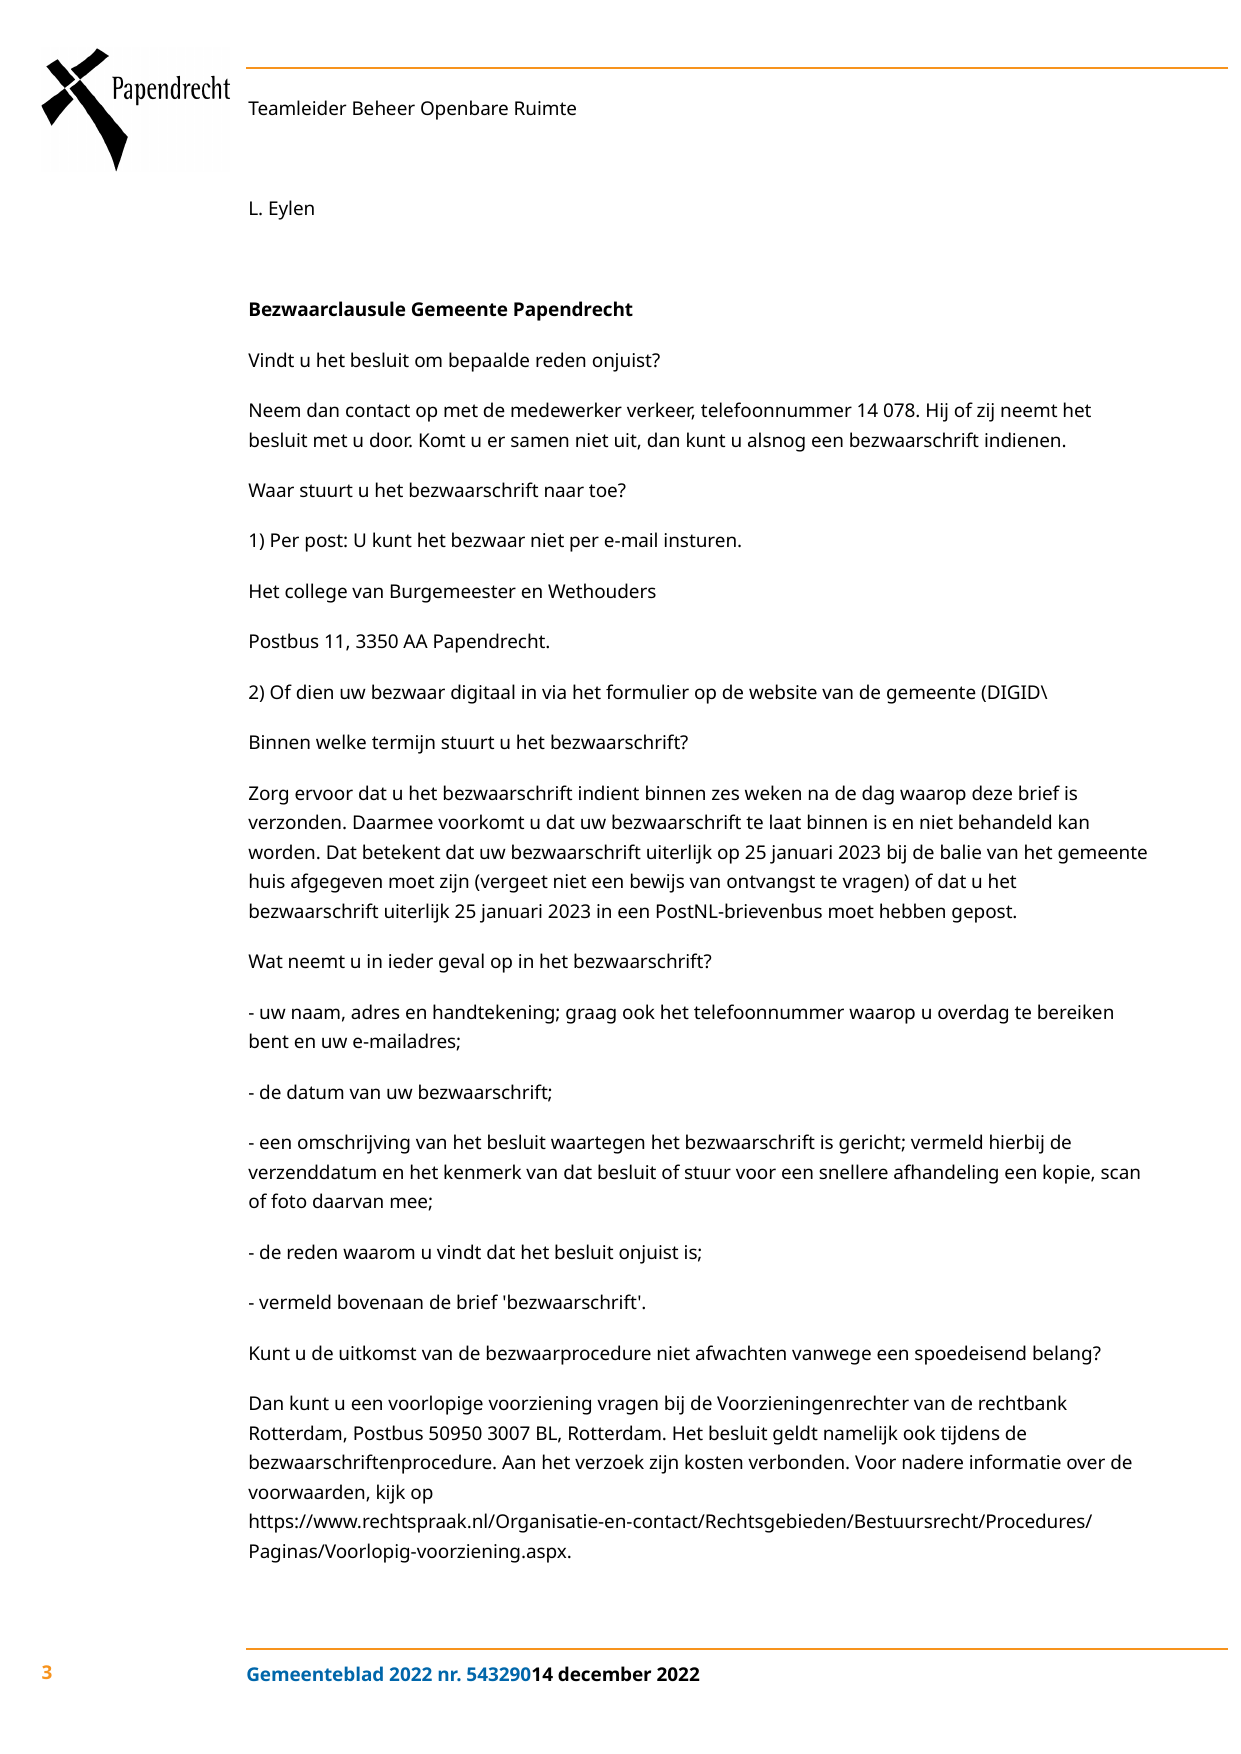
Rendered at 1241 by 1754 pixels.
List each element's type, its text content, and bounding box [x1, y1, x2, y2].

text Vindt u het besluit om bepaalde reden onjuist? [248, 347, 1152, 373]
text Binnen welke termijn stuurt u het bezwaarschrift? [248, 729, 1152, 755]
text Neem dan contact op met de medewerker verkeer, telefoonnummer 14 078. Hij of zij neemt het besluit met u door. Komt u er samen niet uit, dan kunt u alsnog een bezwaarschrift indienen. [248, 397, 1152, 453]
text - een omschrijving van het besluit waartegen het bezwaarschrift is gericht; vermeld hierbij de verzenddatum en het kenmerk van dat besluit of stuur voor een snellere afhandeling een kopie, scan of foto daarvan mee; [248, 1129, 1152, 1214]
text Teamleider Beheer Openbare Ruimte [248, 95, 1152, 121]
text Kunt u de uitkomst van de bezwaarprocedure niet afwachten vanwege een spoedeisend belang? [248, 1340, 1152, 1366]
text - de datum van uw bezwaarschrift; [248, 1079, 1152, 1105]
text Dan kunt u een voorlopige voorziening vragen bij de Voorzieningenrechter van de rechtbank Rotterdam, Postbus 50950 3007 BL, Rotterdam. Het besluit geldt namelijk ook tijdens de bezwaarschriftenprocedure. Aan het verzoek zijn kosten verbonden. Voor nadere informatie over de voorwaarden, kijk op https://www.rechtspraak.nl/Organisatie-en-contact/Rechtsgebieden/Bestuursrecht/Procedures/Paginas/Voorlopig-voorziening.aspx. [248, 1390, 1152, 1564]
text - de reden waarom u vindt dat het besluit onjuist is; [248, 1239, 1152, 1265]
text Waar stuurt u het bezwaarschrift naar toe? [248, 477, 1152, 503]
text Zorg ervoor dat u het bezwaarschrift indient binnen zes weken na de dag waarop deze brief is verzonden. Daarmee voorkomt u dat uw bezwaarschrift te laat binnen is en niet behandeld kan worden. Dat betekent dat uw bezwaarschrift uiterlijk op 25 januari 2023 bij de balie van het gemeente huis afgegeven moet zijn (vergeet niet een bewijs van ontvangst te vragen) of dat u het bezwaarschrift uiterlijk 25 januari 2023 in een PostNL-brievenbus moet hebben gepost. [248, 780, 1152, 924]
picture [41, 47, 231, 172]
text Het college van Burgemeester en Wethouders [248, 578, 1152, 604]
text 1) Per post: U kunt het bezwaar niet per e-mail insturen. [248, 528, 1152, 553]
text Wat neemt u in ieder geval op in het bezwaarschrift? [248, 948, 1152, 974]
text 2) Of dien uw bezwaar digitaal in via het formulier op de website van de gemeente (DIGID\ [248, 679, 1152, 705]
text - vermeld bovenaan de brief 'bezwaarschrift'. [248, 1289, 1152, 1315]
text - uw naam, adres en handtekening; graag ook het telefoonnummer waarop u overdag te bereiken bent en uw e-mailadres; [248, 999, 1152, 1054]
text Bezwaarclausule Gemeente Papendrecht [248, 296, 1152, 322]
text L. Eylen [248, 196, 1152, 221]
text Postbus 11, 3350 AA Papendrecht. [248, 628, 1152, 654]
